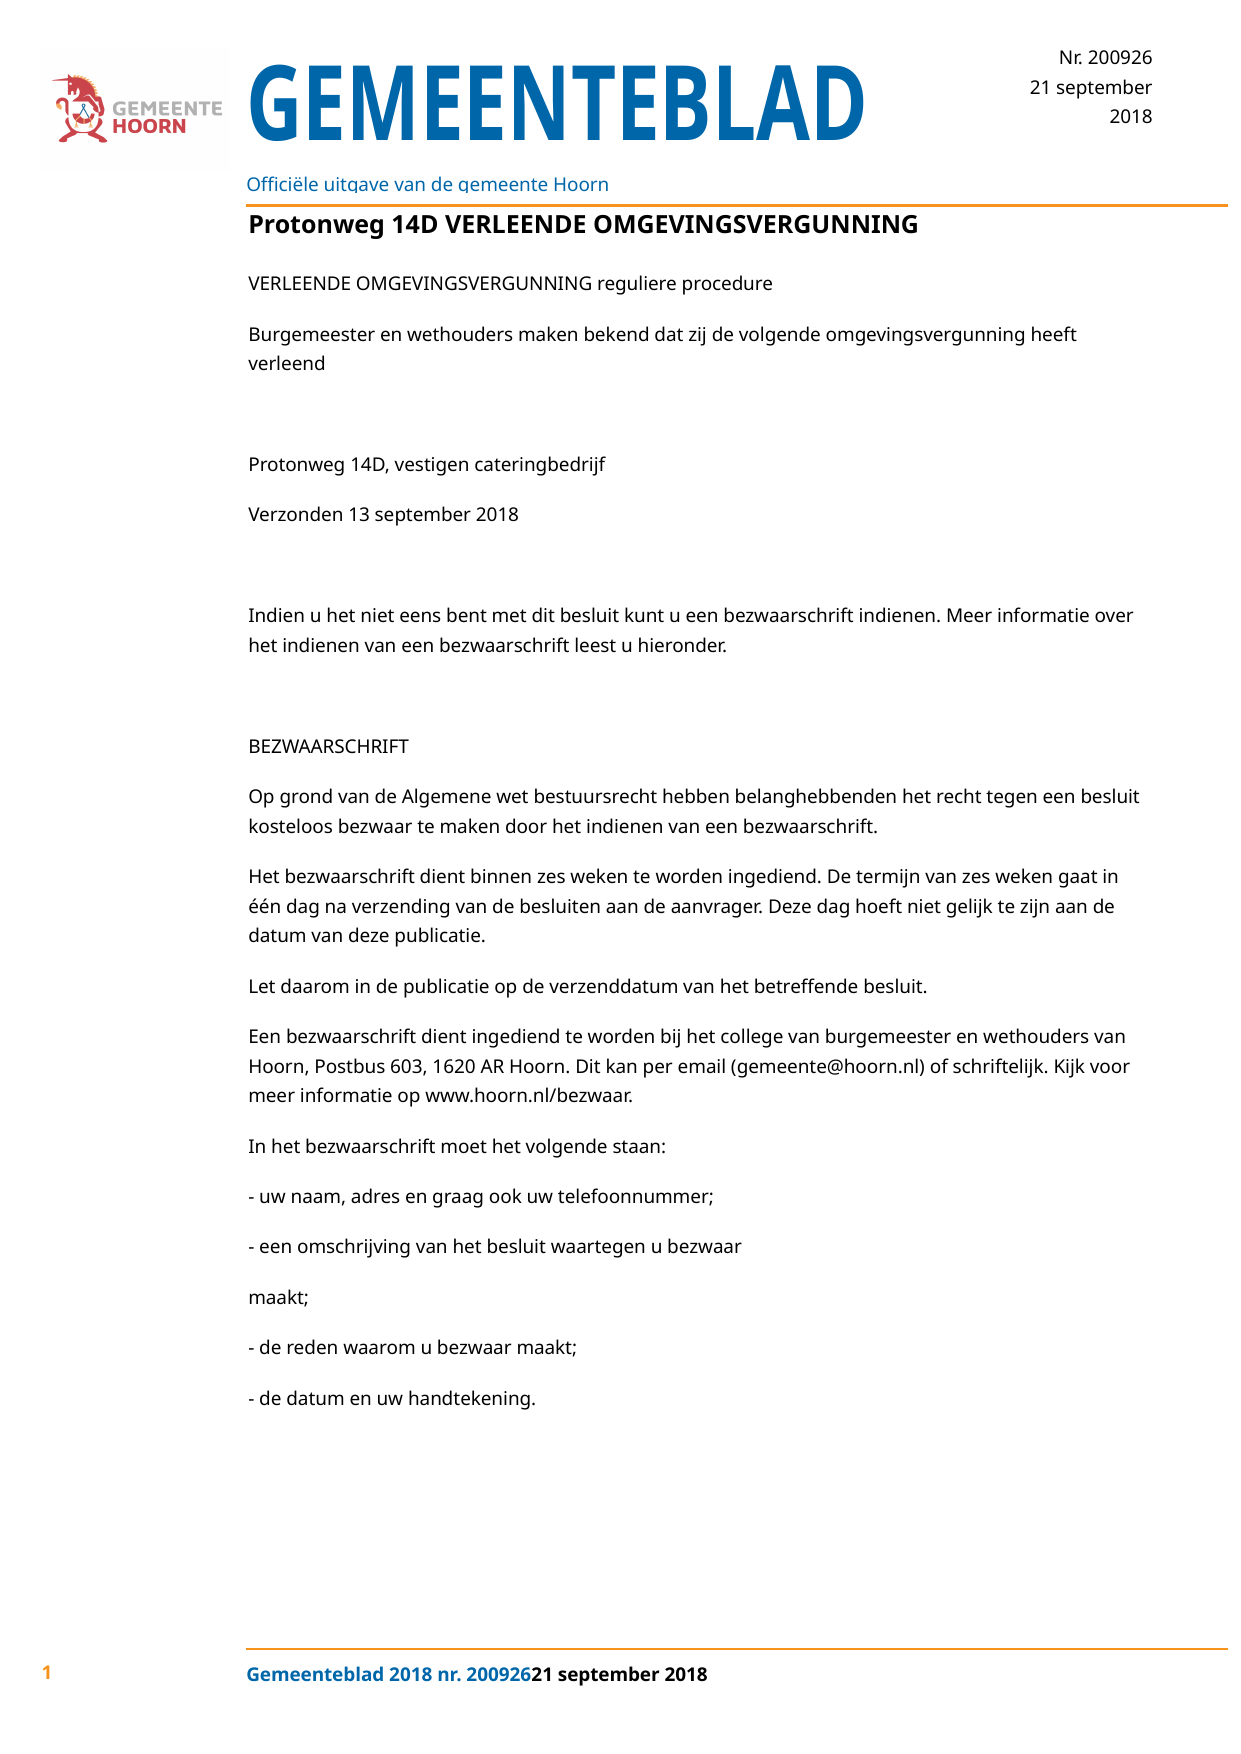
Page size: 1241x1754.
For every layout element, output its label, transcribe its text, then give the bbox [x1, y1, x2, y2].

text maakt; [248, 1284, 1152, 1310]
text Indien u het niet eens bent met dit besluit kunt u een bezwaarschrift indienen. Meer informatie over het indienen van een bezwaarschrift leest u hieronder. [248, 602, 1152, 658]
text - de datum en uw handtekening. [248, 1385, 1152, 1411]
text - de reden waarom u bezwaar maakt; [248, 1334, 1152, 1360]
text Op grond van de Algemene wet bestuursrecht hebben belanghebbenden het recht tegen een besluit kosteloos bezwaar te maken door het indienen van een bezwaarschrift. [248, 783, 1152, 838]
picture [41, 47, 231, 172]
text In het bezwaarschrift moet het volgende staan: [248, 1133, 1152, 1158]
text Burgemeester en wethouders maken bekend dat zij de volgende omgevingsvergunning heeft verleend [248, 321, 1152, 376]
text Het bezwaarschrift dient binnen zes weken te worden ingediend. De termijn van zes weken gaat in één dag na verzending van de besluiten aan de aanvrager. Deze dag hoeft niet gelijk te zijn aan de datum van deze publicatie. [248, 863, 1152, 948]
text VERLEENDE OMGEVINGSVERGUNNING reguliere procedure [248, 270, 1152, 296]
text Verzonden 13 september 2018 [248, 502, 1152, 527]
text - uw naam, adres en graag ook uw telefoonnummer; [248, 1183, 1152, 1209]
text Protonweg 14D VERLEENDE OMGEVINGSVERGUNNING [248, 207, 1152, 241]
text BEZWAARSCHRIFT [248, 733, 1152, 758]
text Let daarom in de publicatie op de verzenddatum van het betreffende besluit. [248, 973, 1152, 998]
text Een bezwaarschrift dient ingediend te worden bij het college van burgemeester en wethouders van Hoorn, Postbus 603, 1620 AR Hoorn. Dit kan per email (gemeente@hoorn.nl) of schriftelijk. Kijk voor meer informatie op www.hoorn.nl/bezwaar. [248, 1023, 1152, 1108]
text Protonweg 14D, vestigen cateringbedrijf [248, 451, 1152, 477]
text - een omschrijving van het besluit waartegen u bezwaar [248, 1234, 1152, 1259]
